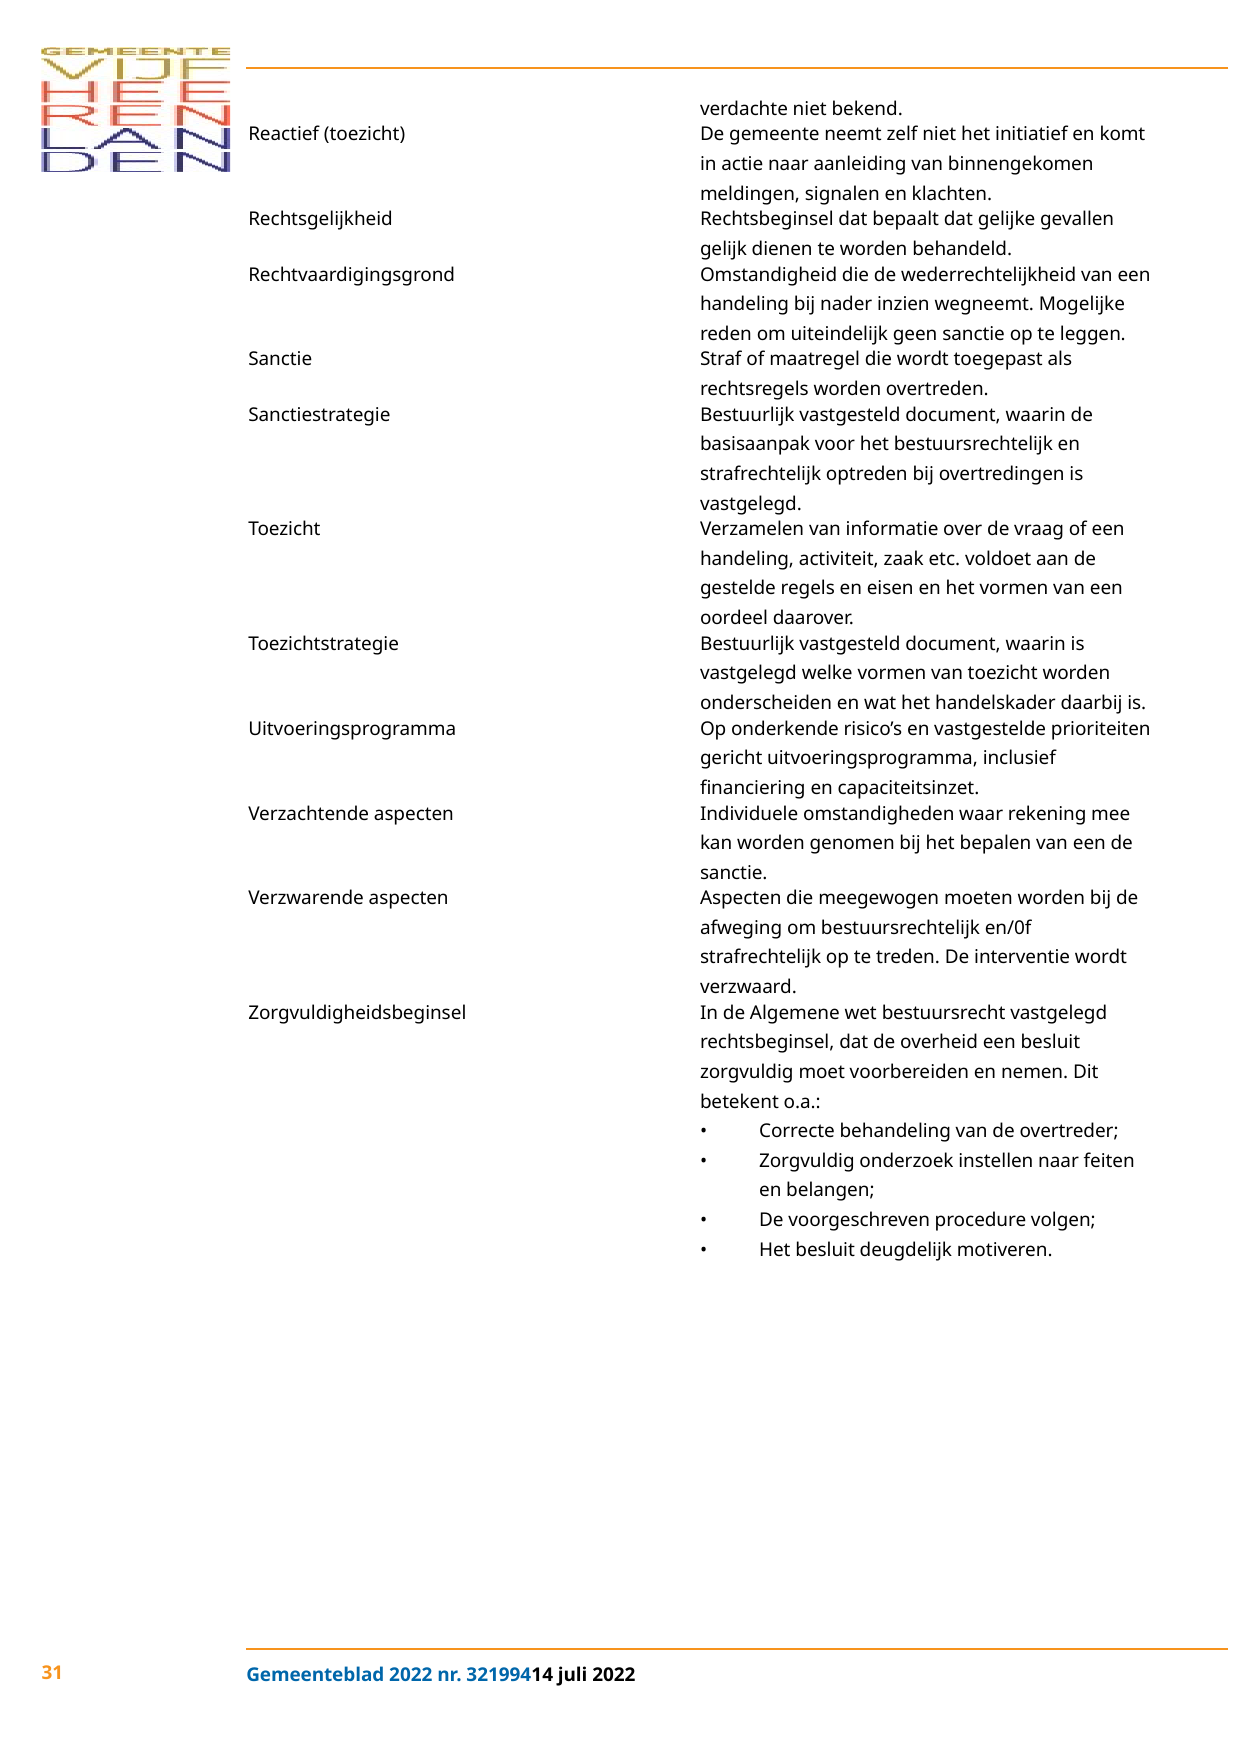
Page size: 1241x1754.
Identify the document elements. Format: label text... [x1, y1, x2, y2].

table_cell Toezicht [248, 515, 700, 630]
table_cell Zorgvuldigheidsbeginsel [248, 999, 700, 1261]
table_cell Bestuurlijk vastgesteld document, waarin is vastgelegd welke vormen van toezicht worden onderscheiden en wat het handelskader daarbij is. [700, 630, 1152, 715]
table_cell Sanctie [248, 346, 700, 401]
table_cell Rechtsbeginsel dat bepaalt dat gelijke gevallen gelijk dienen te worden behandeld. [700, 205, 1152, 261]
table_cell Straf of maatregel die wordt toegepast als rechtsregels worden overtreden. [700, 346, 1152, 401]
table_cell Sanctiestrategie [248, 401, 700, 515]
table_cell verdachte niet bekend. [700, 95, 1152, 121]
picture [41, 47, 231, 172]
table_cell Uitvoeringsprogramma [248, 715, 700, 800]
table_cell Bestuurlijk vastgesteld document, waarin de basisaanpak voor het bestuursrechtelijk en strafrechtelijk optreden bij overtredingen is vastgelegd. [700, 401, 1152, 515]
table_cell Verzamelen van informatie over de vraag of een handeling, activiteit, zaak etc. voldoet aan de gestelde regels en eisen en het vormen van een oordeel daarover. [700, 515, 1152, 630]
table_cell Reactief (toezicht) [248, 121, 700, 205]
table_cell De gemeente neemt zelf niet het initiatief en komt in actie naar aanleiding van binnengekomen meldingen, signalen en klachten. [700, 121, 1152, 205]
table_cell Rechtsgelijkheid [248, 205, 700, 261]
table_cell Verzwarende aspecten [248, 885, 700, 999]
table_cell Aspecten die meegewogen moeten worden bij de afweging om bestuursrechtelijk en/0f strafrechtelijk op te treden. De interventie wordt verzwaard. [700, 885, 1152, 999]
table_cell Op onderkende risico’s en vastgestelde prioriteiten gericht uitvoeringsprogramma, inclusief financiering en capaciteitsinzet. [700, 715, 1152, 800]
table_cell Verzachtende aspecten [248, 800, 700, 884]
table_cell Toezichtstrategie [248, 630, 700, 715]
table_cell Rechtvaardigingsgrond [248, 261, 700, 346]
table_cell Individuele omstandigheden waar rekening mee kan worden genomen bij het bepalen van een de sanctie. [700, 800, 1152, 884]
table_cell In de Algemene wet bestuursrecht vastgelegd rechtsbeginsel, dat de overheid een besluit zorgvuldig moet voorbereiden en nemen. Dit betekent o.a.: Correcte behandeling van de overtreder; Zorgvuldig onderzoek instellen naar feiten en belangen; De voorgeschreven procedure volgen; Het besluit deugdelijk motiveren. [700, 999, 1152, 1261]
table_cell [248, 95, 700, 121]
table_cell Omstandigheid die de wederrechtelijkheid van een handeling bij nader inzien wegneemt. Mogelijke reden om uiteindelijk geen sanctie op te leggen. [700, 261, 1152, 346]
